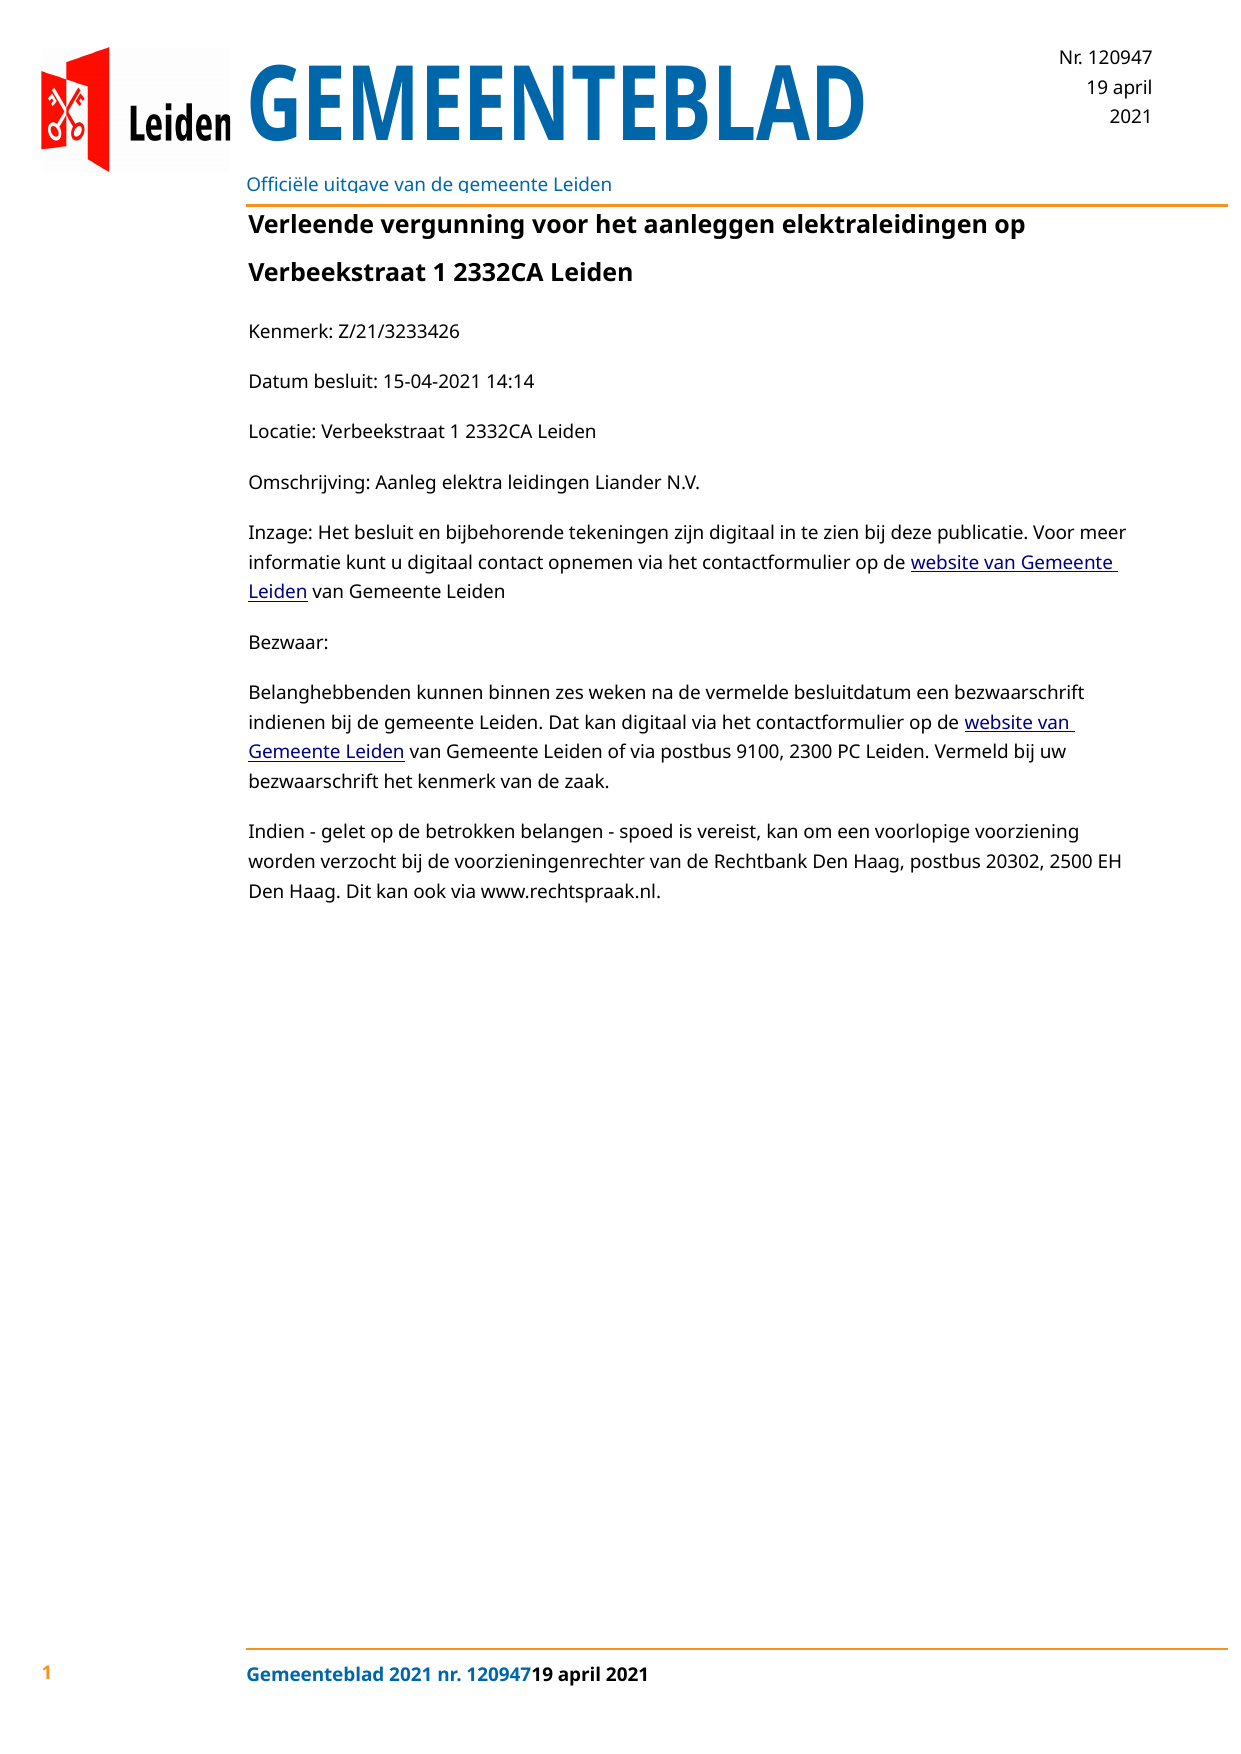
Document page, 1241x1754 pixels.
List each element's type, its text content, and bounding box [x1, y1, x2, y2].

text Inzage: Het besluit en bijbehorende tekeningen zijn digitaal in te zien bij deze publicatie. Voor meer informatie kunt u digitaal contact opnemen via het contactformulier op de website van Gemeente Leiden van Gemeente Leiden [248, 519, 1152, 604]
picture [41, 47, 231, 172]
text Datum besluit: 15-04-2021 14:14 [248, 368, 1152, 394]
text Belanghebbenden kunnen binnen zes weken na de vermelde besluitdatum een bezwaarschrift indienen bij de gemeente Leiden. Dat kan digitaal via het contactformulier op de website van Gemeente Leiden van Gemeente Leiden of via postbus 9100, 2300 PC Leiden. Vermeld bij uw bezwaarschrift het kenmerk van de zaak. [248, 679, 1152, 794]
text Kenmerk: Z/21/3233426 [248, 318, 1152, 344]
text Indien - gelet op de betrokken belangen - spoed is vereist, kan om een voorlopige voorziening worden verzocht bij de voorzieningenrechter van de Rechtbank Den Haag, postbus 20302, 2500 EH Den Haag. Dit kan ook via www.rechtspraak.nl. [248, 819, 1152, 904]
text Locatie: Verbeekstraat 1 2332CA Leiden [248, 419, 1152, 444]
text Omschrijving: Aanleg elektra leidingen Liander N.V. [248, 469, 1152, 495]
text Bezwaar: [248, 629, 1152, 655]
text Verleende vergunning voor het aanleggen elektraleidingen op Verbeekstraat 1 2332CA Leiden [248, 207, 1152, 288]
